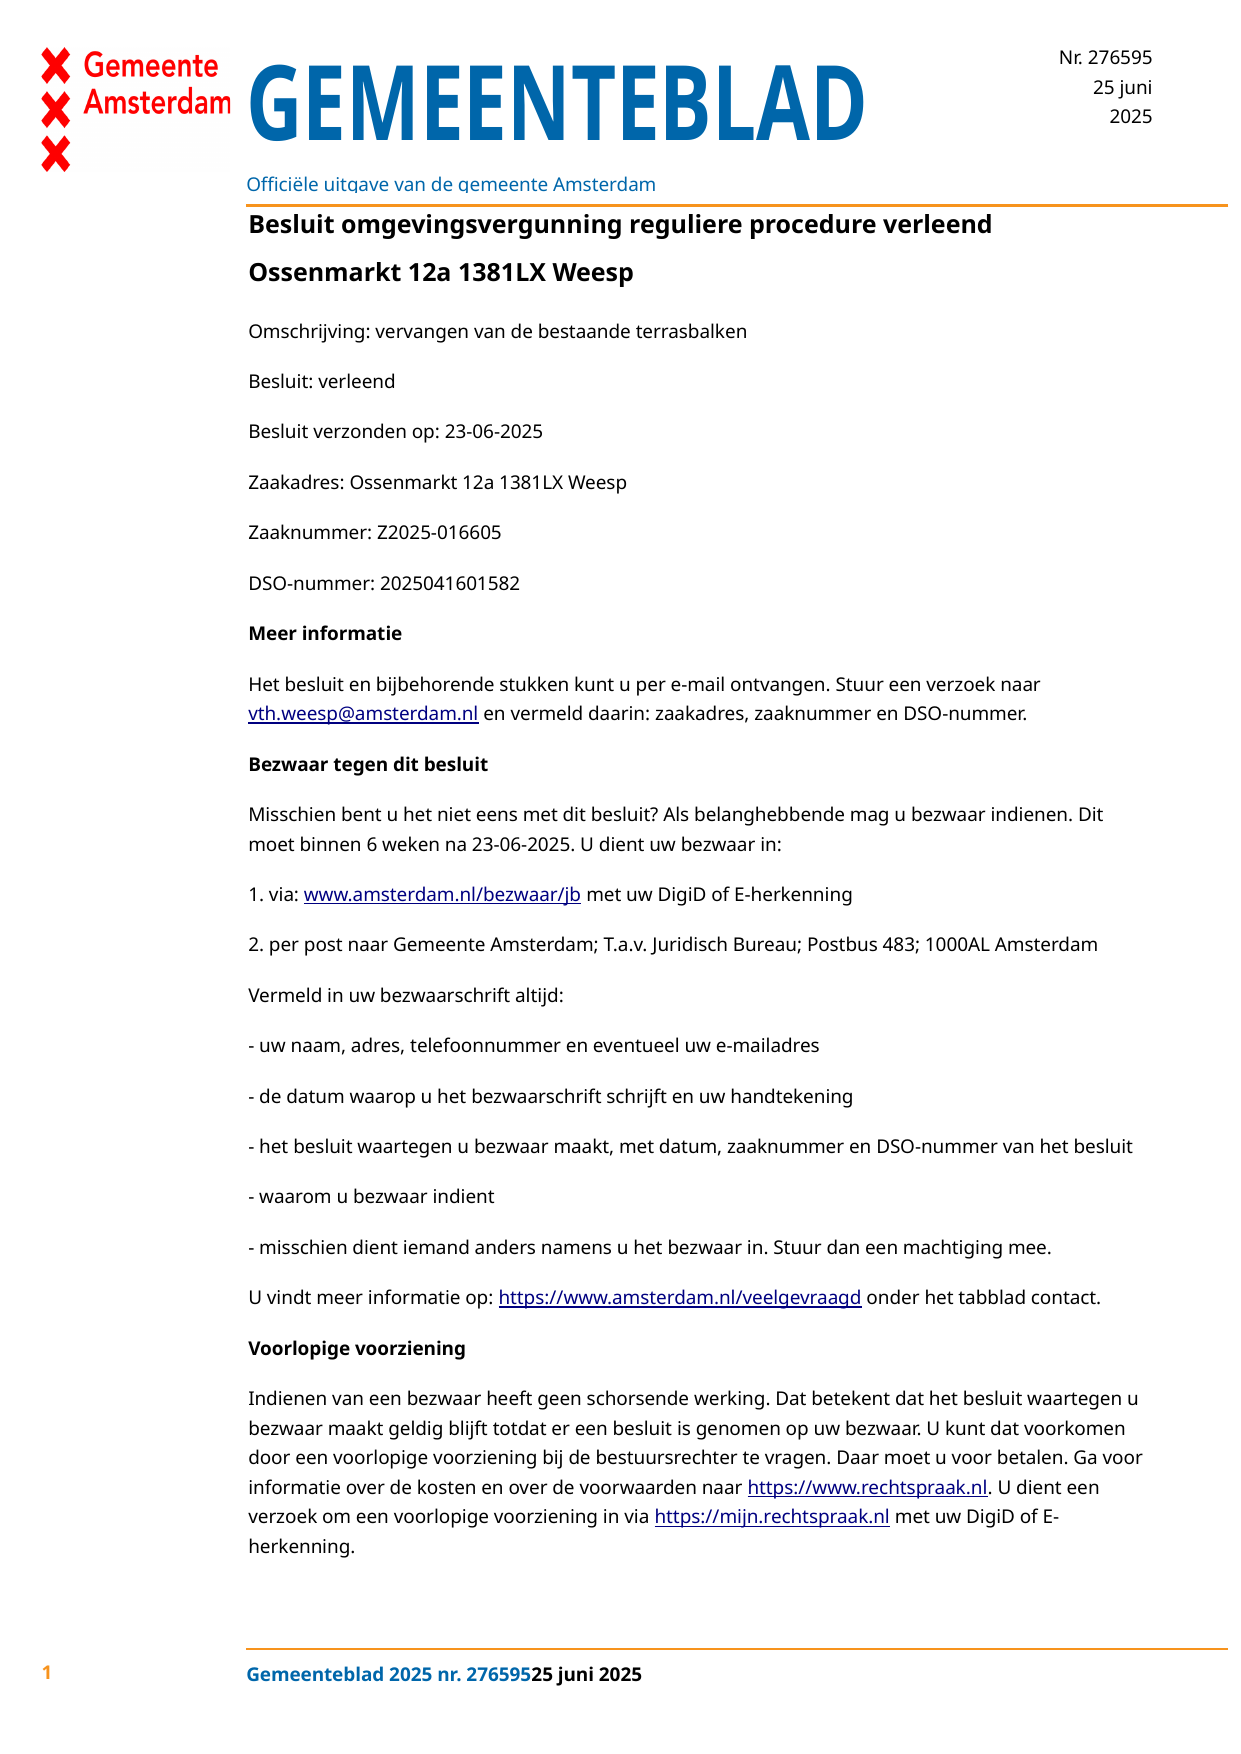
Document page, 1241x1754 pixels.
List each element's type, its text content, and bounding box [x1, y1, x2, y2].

text Misschien bent u het niet eens met dit besluit? Als belanghebbende mag u bezwaar indienen. Dit moet binnen 6 weken na 23-06-2025. U dient uw bezwaar in: [248, 801, 1152, 857]
picture [41, 47, 231, 172]
text U vindt meer informatie op: https://www.amsterdam.nl/veelgevraagd onder het tabblad contact. [248, 1284, 1152, 1310]
text Voorlopige voorziening [248, 1335, 1152, 1361]
text - uw naam, adres, telefoonnummer en eventueel uw e-mailadres [248, 1032, 1152, 1058]
text DSO-nummer: 2025041601582 [248, 570, 1152, 596]
text Vermeld in uw bezwaarschrift altijd: [248, 982, 1152, 1008]
text Zaakadres: Ossenmarkt 12a 1381LX Weesp [248, 469, 1152, 495]
text Zaaknummer: Z2025-016605 [248, 519, 1152, 545]
text Besluit verzonden op: 23-06-2025 [248, 419, 1152, 444]
text Bezwaar tegen dit besluit [248, 751, 1152, 777]
text 2. per post naar Gemeente Amsterdam; T.a.v. Juridisch Bureau; Postbus 483; 1000AL Amsterdam [248, 932, 1152, 957]
text Indienen van een bezwaar heeft geen schorsende werking. Dat betekent dat het besluit waartegen u bezwaar maakt geldig blijft totdat er een besluit is genomen op uw bezwaar. U kunt dat voorkomen door een voorlopige voorziening bij de bestuursrechter te vragen. Daar moet u voor betalen. Ga voor informatie over de kosten en over de voorwaarden naar https://www.rechtspraak.nl. U dient een verzoek om een voorlopige voorziening in via https://mijn.rechtspraak.nl met uw DigiD of E-herkenning. [248, 1385, 1152, 1559]
text - de datum waarop u het bezwaarschrift schrijft en uw handtekening [248, 1083, 1152, 1109]
text Besluit: verleend [248, 368, 1152, 394]
text Meer informatie [248, 620, 1152, 646]
text - waarom u bezwaar indient [248, 1184, 1152, 1209]
text Het besluit en bijbehorende stukken kunt u per e-mail ontvangen. Stuur een verzoek naar vth.weesp@amsterdam.nl en vermeld daarin: zaakadres, zaaknummer en DSO-nummer. [248, 671, 1152, 726]
text Besluit omgevingsvergunning reguliere procedure verleend Ossenmarkt 12a 1381LX Weesp [248, 207, 1152, 288]
text 1. via: www.amsterdam.nl/bezwaar/jb met uw DigiD of E-herkenning [248, 881, 1152, 907]
text - misschien dient iemand anders namens u het bezwaar in. Stuur dan een machtiging mee. [248, 1234, 1152, 1260]
text - het besluit waartegen u bezwaar maakt, met datum, zaaknummer en DSO-nummer van het besluit [248, 1133, 1152, 1159]
text Omschrijving: vervangen van de bestaande terrasbalken [248, 318, 1152, 344]
